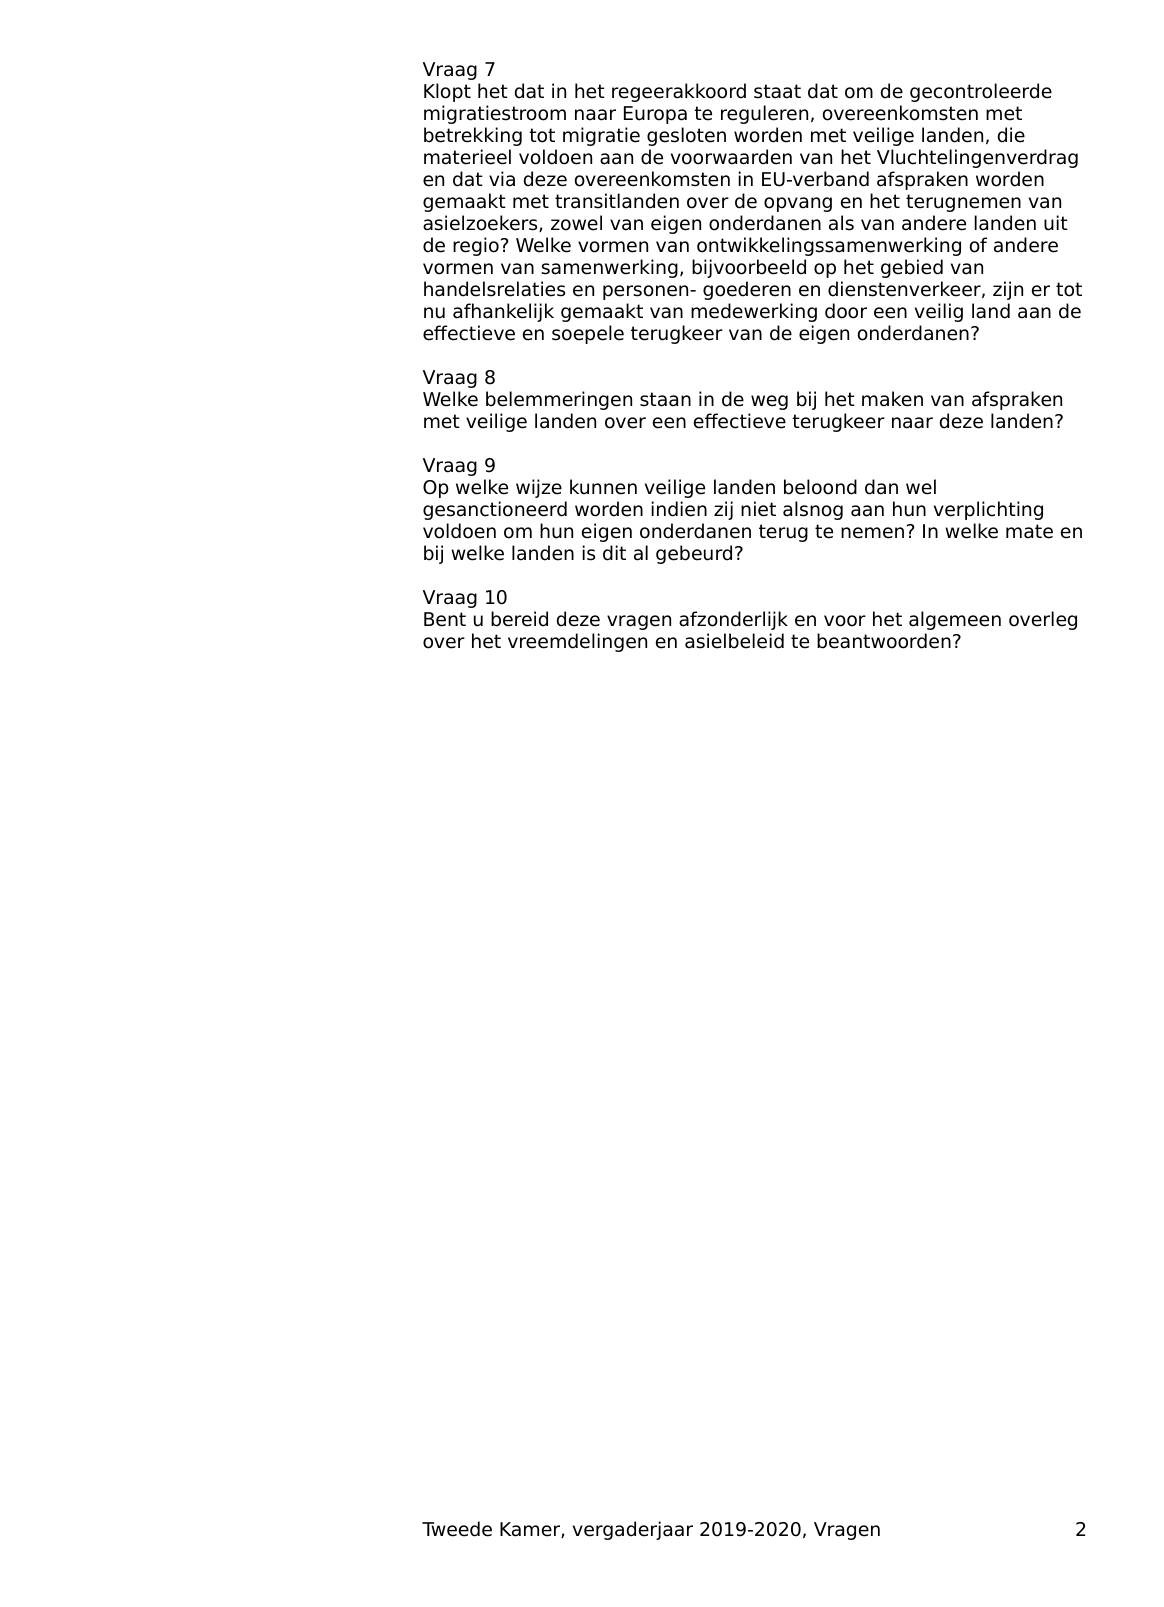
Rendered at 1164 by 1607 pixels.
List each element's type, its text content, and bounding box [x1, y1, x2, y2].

text Vraag 7 [422, 59, 1087, 81]
text Op welke wijze kunnen veilige landen beloond dan wel gesanctioneerd worden indien zij niet alsnog aan hun verplichting voldoen om hun eigen onderdanen terug te nemen? In welke mate en bij welke landen is dit al gebeurd? [422, 477, 1087, 565]
text Vraag 9 [422, 455, 1087, 477]
text Klopt het dat in het regeerakkoord staat dat om de gecontroleerde migratiestroom naar Europa te reguleren, overeenkomsten met betrekking tot migratie gesloten worden met veilige landen, die materieel voldoen aan de voorwaarden van het Vluchtelingenverdrag en dat via deze overeenkomsten in EU-verband afspraken worden gemaakt met transitlanden over de opvang en het terugnemen van asielzoekers, zowel van eigen onderdanen als van andere landen uit de regio? Welke vormen van ontwikkelingssamenwerking of andere vormen van samenwerking, bijvoorbeeld op het gebied van handelsrelaties en personen- goederen en dienstenverkeer, zijn er tot nu afhankelijk gemaakt van medewerking door een veilig land aan de effectieve en soepele terugkeer van de eigen onderdanen? [422, 81, 1087, 345]
text Vraag 8 [422, 367, 1087, 389]
text Vraag 10 [422, 587, 1087, 609]
text Welke belemmeringen staan in de weg bij het maken van afspraken met veilige landen over een effectieve terugkeer naar deze landen? [422, 389, 1087, 433]
text Bent u bereid deze vragen afzonderlijk en voor het algemeen overleg over het vreemdelingen en asielbeleid te beantwoorden? [422, 609, 1087, 653]
